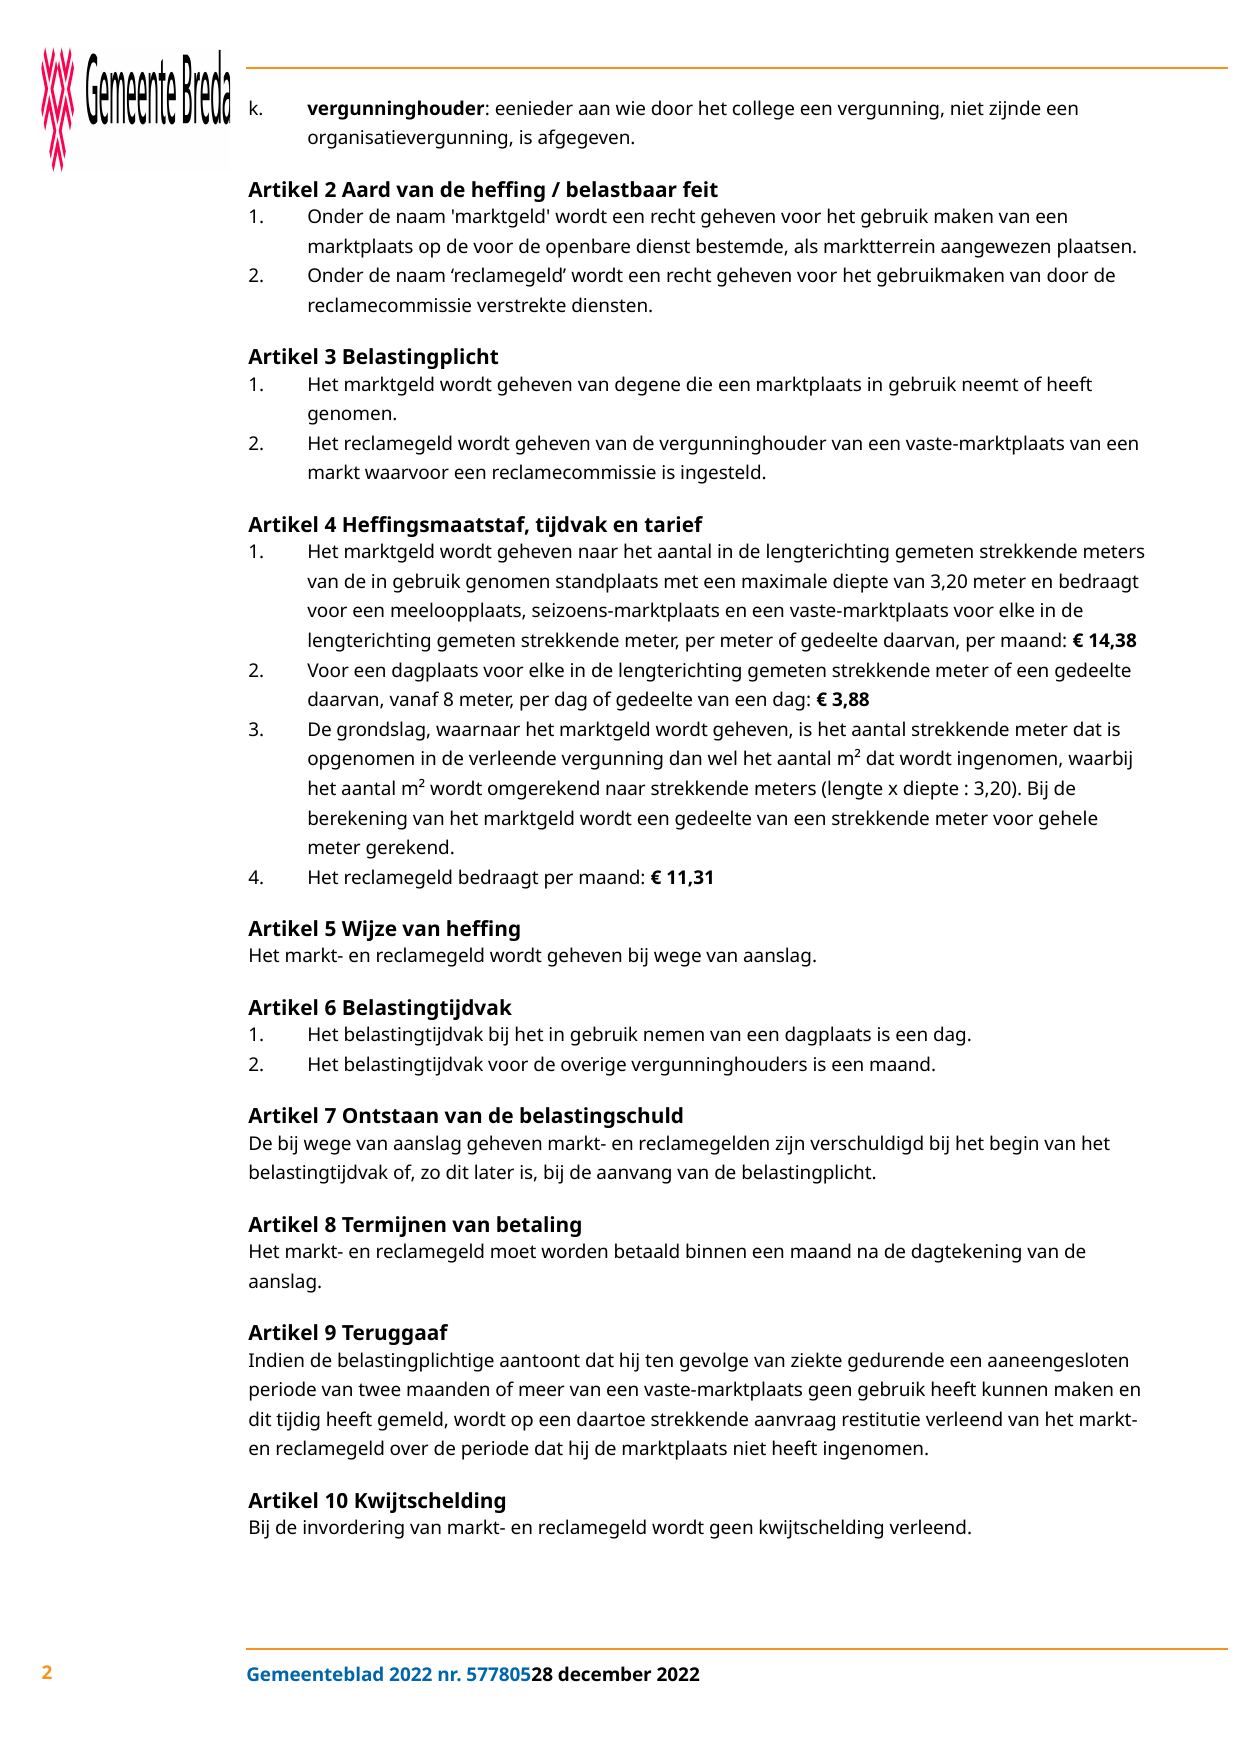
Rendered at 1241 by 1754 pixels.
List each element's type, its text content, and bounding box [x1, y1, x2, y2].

list Het reclamegeld bedraagt per maand: € 11,31 [248, 864, 1152, 889]
list Voor een dagplaats voor elke in de lengterichting gemeten strekkende meter of een gedeelte daarvan, vanaf 8 meter, per dag of gedeelte van een dag: € 3,88 [248, 657, 1152, 712]
list Het marktgeld wordt geheven van degene die een marktplaats in gebruik neemt of heeft genomen. [248, 371, 1152, 426]
text Artikel 4 Heffingsmaatstaf, tijdvak en tarief [248, 510, 1152, 538]
text Artikel 2 Aard van de heffing / belastbaar feit [248, 175, 1152, 203]
text Artikel 7 Ontstaan van de belastingschuld [248, 1102, 1152, 1130]
text Artikel 9 Teruggaaf [248, 1318, 1152, 1347]
list Onder de naam 'marktgeld' wordt een recht geheven voor het gebruik maken van een marktplaats op de voor de openbare dienst bestemde, als marktterrein aangewezen plaatsen. [248, 203, 1152, 258]
text Bij de invordering van markt- en reclamegeld wordt geen kwijtschelding verleend. [248, 1514, 1152, 1540]
picture [41, 47, 231, 172]
text Het markt- en reclamegeld moet worden betaald binnen een maand na de dagtekening van de aanslag. [248, 1238, 1152, 1294]
text Artikel 10 Kwijtschelding [248, 1486, 1152, 1514]
list vergunninghouder: eenieder aan wie door het college een vergunning, niet zijnde een organisatievergunning, is afgegeven. [248, 95, 1152, 150]
list Onder de naam ‘reclamegeld’ wordt een recht geheven voor het gebruikmaken van door de reclamecommissie verstrekte diensten. [248, 262, 1152, 318]
text De bij wege van aanslag geheven markt- en reclamegelden zijn verschuldigd bij het begin van het belastingtijdvak of, zo dit later is, bij de aanvang van de belastingplicht. [248, 1130, 1152, 1185]
list Het belastingtijdvak voor de overige vergunninghouders is een maand. [248, 1051, 1152, 1077]
text Indien de belastingplichtige aantoont dat hij ten gevolge van ziekte gedurende een aaneengesloten periode van twee maanden of meer van een vaste-marktplaats geen gebruik heeft kunnen maken en dit tijdig heeft gemeld, wordt op een daartoe strekkende aanvraag restitutie verleend van het markt- en reclamegeld over de periode dat hij de marktplaats niet heeft ingenomen. [248, 1347, 1152, 1461]
text Artikel 6 Belastingtijdvak [248, 993, 1152, 1022]
list Het reclamegeld wordt geheven van de vergunninghouder van een vaste-marktplaats van een markt waarvoor een reclamecommissie is ingesteld. [248, 430, 1152, 485]
text Het markt- en reclamegeld wordt geheven bij wege van aanslag. [248, 943, 1152, 968]
text Artikel 3 Belastingplicht [248, 342, 1152, 371]
text Artikel 8 Termijnen van betaling [248, 1210, 1152, 1238]
list Het belastingtijdvak bij het in gebruik nemen van een dagplaats is een dag. [248, 1022, 1152, 1047]
list De grondslag, waarnaar het marktgeld wordt geheven, is het aantal strekkende meter dat is opgenomen in de verleende vergunning dan wel het aantal m² dat wordt ingenomen, waarbij het aantal m² wordt omgerekend naar strekkende meters (lengte x diepte : 3,20). Bij de berekening van het marktgeld wordt een gedeelte van een strekkende meter voor gehele meter gerekend. [248, 716, 1152, 860]
list Het marktgeld wordt geheven naar het aantal in de lengterichting gemeten strekkende meters van de in gebruik genomen standplaats met een maximale diepte van 3,20 meter en bedraagt voor een meeloopplaats, seizoens-marktplaats en een vaste-marktplaats voor elke in de lengterichting gemeten strekkende meter, per meter of gedeelte daarvan, per maand: € 14,38 [248, 538, 1152, 653]
text Artikel 5 Wijze van heffing [248, 914, 1152, 943]
